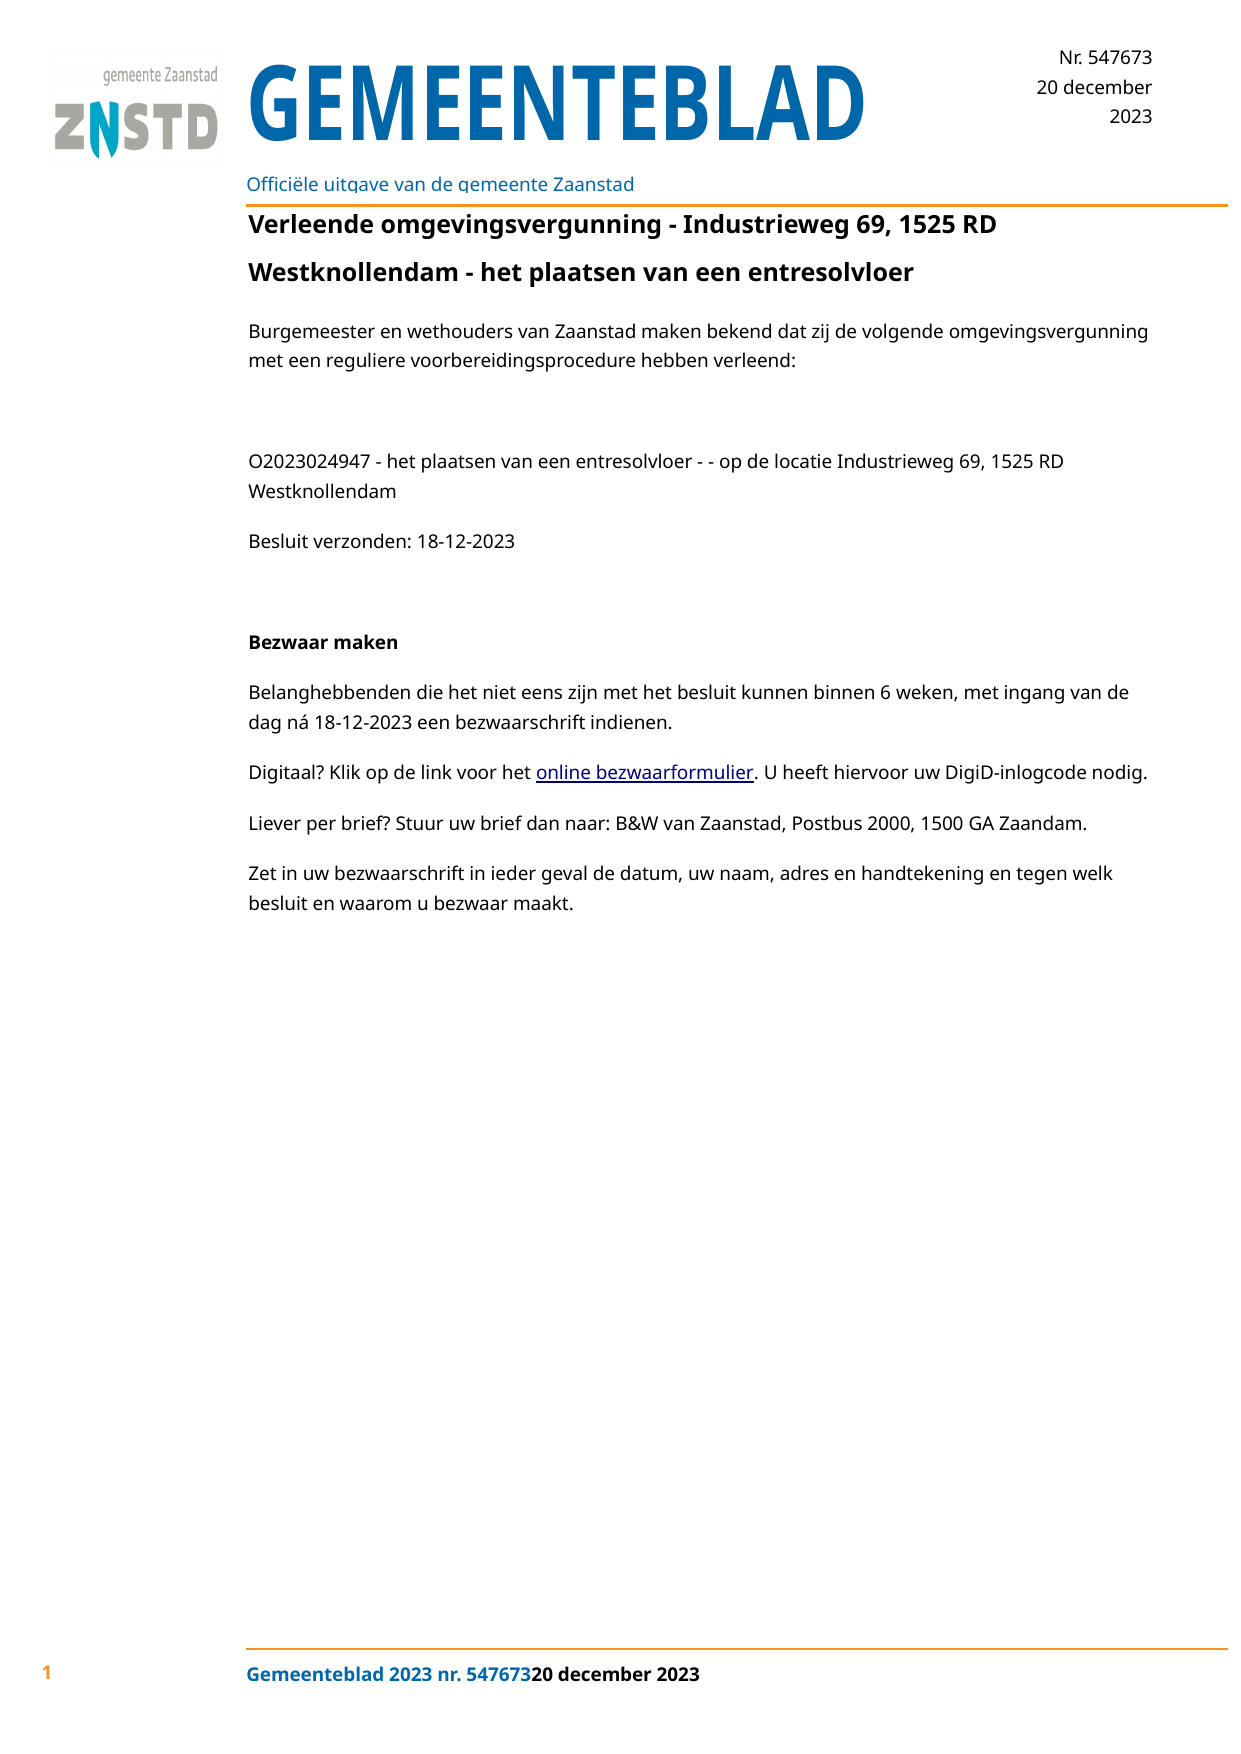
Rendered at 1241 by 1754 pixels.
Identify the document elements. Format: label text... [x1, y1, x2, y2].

text O2023024947 - het plaatsen van een entresolvloer - - op de locatie Industrieweg 69, 1525 RD Westknollendam [248, 448, 1152, 504]
text Verleende omgevingsvergunning - Industrieweg 69, 1525 RD Westknollendam - het plaatsen van een entresolvloer [248, 207, 1152, 288]
text Zet in uw bezwaarschrift in ieder geval de datum, uw naam, adres en handtekening en tegen welk besluit en waarom u bezwaar maakt. [248, 860, 1152, 916]
text Belanghebbenden die het niet eens zijn met het besluit kunnen binnen 6 weken, met ingang van de dag ná 18-12-2023 een bezwaarschrift indienen. [248, 679, 1152, 735]
text Digitaal? Klik op de link voor het online bezwaarformulier. U heeft hiervoor uw DigiD-inlogcode nodig. [248, 759, 1152, 785]
picture [41, 47, 231, 172]
text Burgemeester en wethouders van Zaanstad maken bekend dat zij de volgende omgevingsvergunning met een reguliere voorbereidingsprocedure hebben verleend: [248, 318, 1152, 373]
text Besluit verzonden: 18-12-2023 [248, 528, 1152, 554]
text Bezwaar maken [248, 629, 1152, 655]
text Liever per brief? Stuur uw brief dan naar: B&W van Zaanstad, Postbus 2000, 1500 GA Zaandam. [248, 810, 1152, 836]
